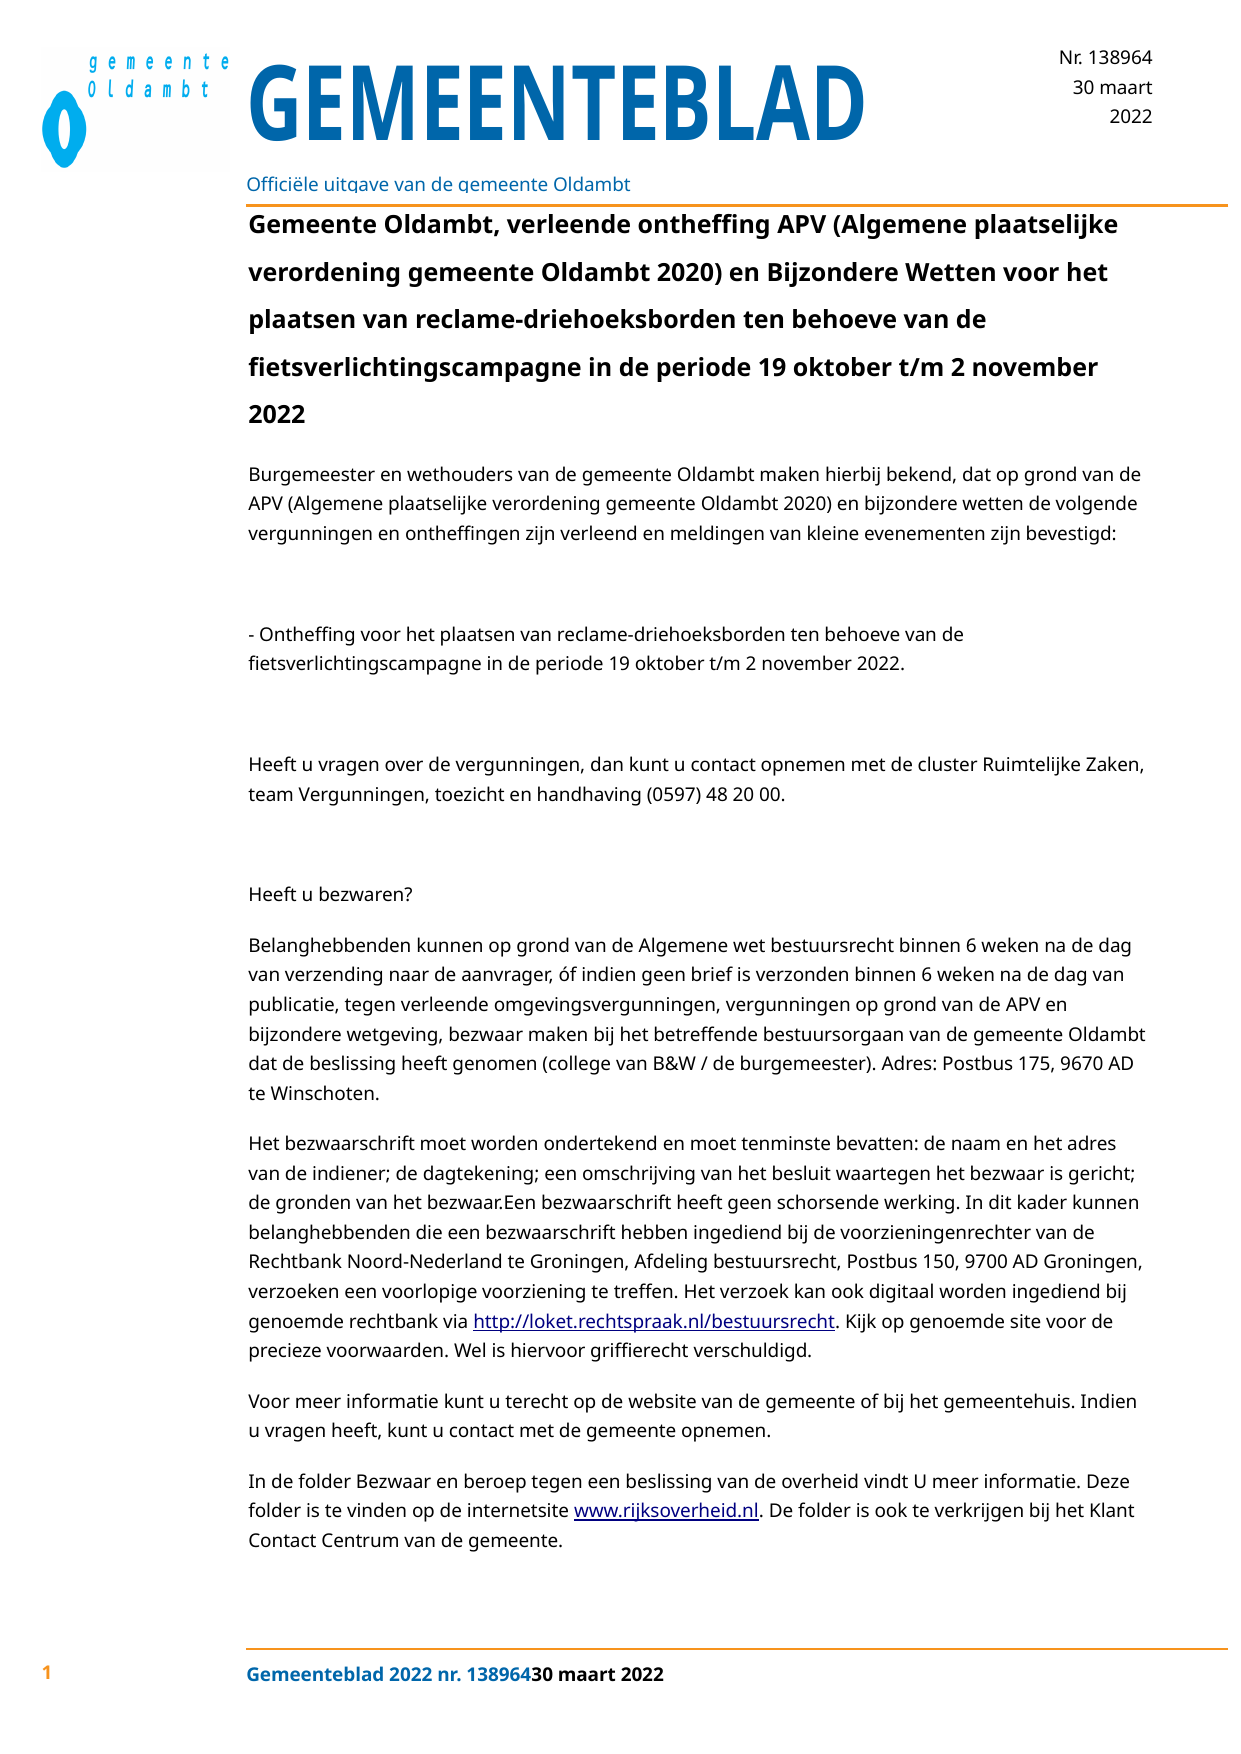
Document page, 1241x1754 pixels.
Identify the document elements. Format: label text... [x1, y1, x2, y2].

text Gemeente Oldambt, verleende ontheffing APV (Algemene plaatselijke verordening gemeente Oldambt 2020) en Bijzondere Wetten voor het plaatsen van reclame-driehoeksborden ten behoeve van de fietsverlichtingscampagne in de periode 19 oktober t/m 2 november 2022 [248, 207, 1152, 431]
text Belanghebbenden kunnen op grond van de Algemene wet bestuursrecht binnen 6 weken na de dag van verzending naar de aanvrager, óf indien geen brief is verzonden binnen 6 weken na de dag van publicatie, tegen verleende omgevingsvergunningen, vergunningen op grond van de APV en bijzondere wetgeving, bezwaar maken bij het betreffende bestuursorgaan van de gemeente Oldambt dat de beslissing heeft genomen (college van B&W / de burgemeester). Adres: Postbus 175, 9670 AD te Winschoten. [248, 932, 1152, 1106]
text Heeft u bezwaren? [248, 882, 1152, 907]
text Het bezwaarschrift moet worden ondertekend en moet tenminste bevatten: de naam en het adres van de indiener; de dagtekening; een omschrijving van het besluit waartegen het bezwaar is gericht; de gronden van het bezwaar.Een bezwaarschrift heeft geen schorsende werking. In dit kader kunnen belanghebbenden die een bezwaarschrift hebben ingediend bij de voorzieningenrechter van de Rechtbank Noord-Nederland te Groningen, Afdeling bestuursrecht, Postbus 150, 9700 AD Groningen, verzoeken een voorlopige voorziening te treffen. Het verzoek kan ook digitaal worden ingediend bij genoemde rechtbank via http://loket.rechtspraak.nl/bestuursrecht. Kijk op genoemde site voor de precieze voorwaarden. Wel is hiervoor griffierecht verschuldigd. [248, 1130, 1152, 1363]
text Burgemeester en wethouders van de gemeente Oldambt maken hierbij bekend, dat op grond van de APV (Algemene plaatselijke verordening gemeente Oldambt 2020) en bijzondere wetten de volgende vergunningen en ontheffingen zijn verleend en meldingen van kleine evenementen zijn bevestigd: [248, 461, 1152, 546]
picture [41, 47, 231, 172]
text Heeft u vragen over de vergunningen, dan kunt u contact opnemen met de cluster Ruimtelijke Zaken, team Vergunningen, toezicht en handhaving (0597) 48 20 00. [248, 751, 1152, 806]
text - Ontheffing voor het plaatsen van reclame-driehoeksborden ten behoeve van de fietsverlichtingscampagne in de periode 19 oktober t/m 2 november 2022. [248, 621, 1152, 676]
text In de folder Bezwaar en beroep tegen een beslissing van de overheid vindt U meer informatie. Deze folder is te vinden op de internetsite www.rijksoverheid.nl. De folder is ook te verkrijgen bij het Klant Contact Centrum van de gemeente. [248, 1468, 1152, 1553]
text Voor meer informatie kunt u terecht op de website van de gemeente of bij het gemeentehuis. Indien u vragen heeft, kunt u contact met de gemeente opnemen. [248, 1388, 1152, 1443]
